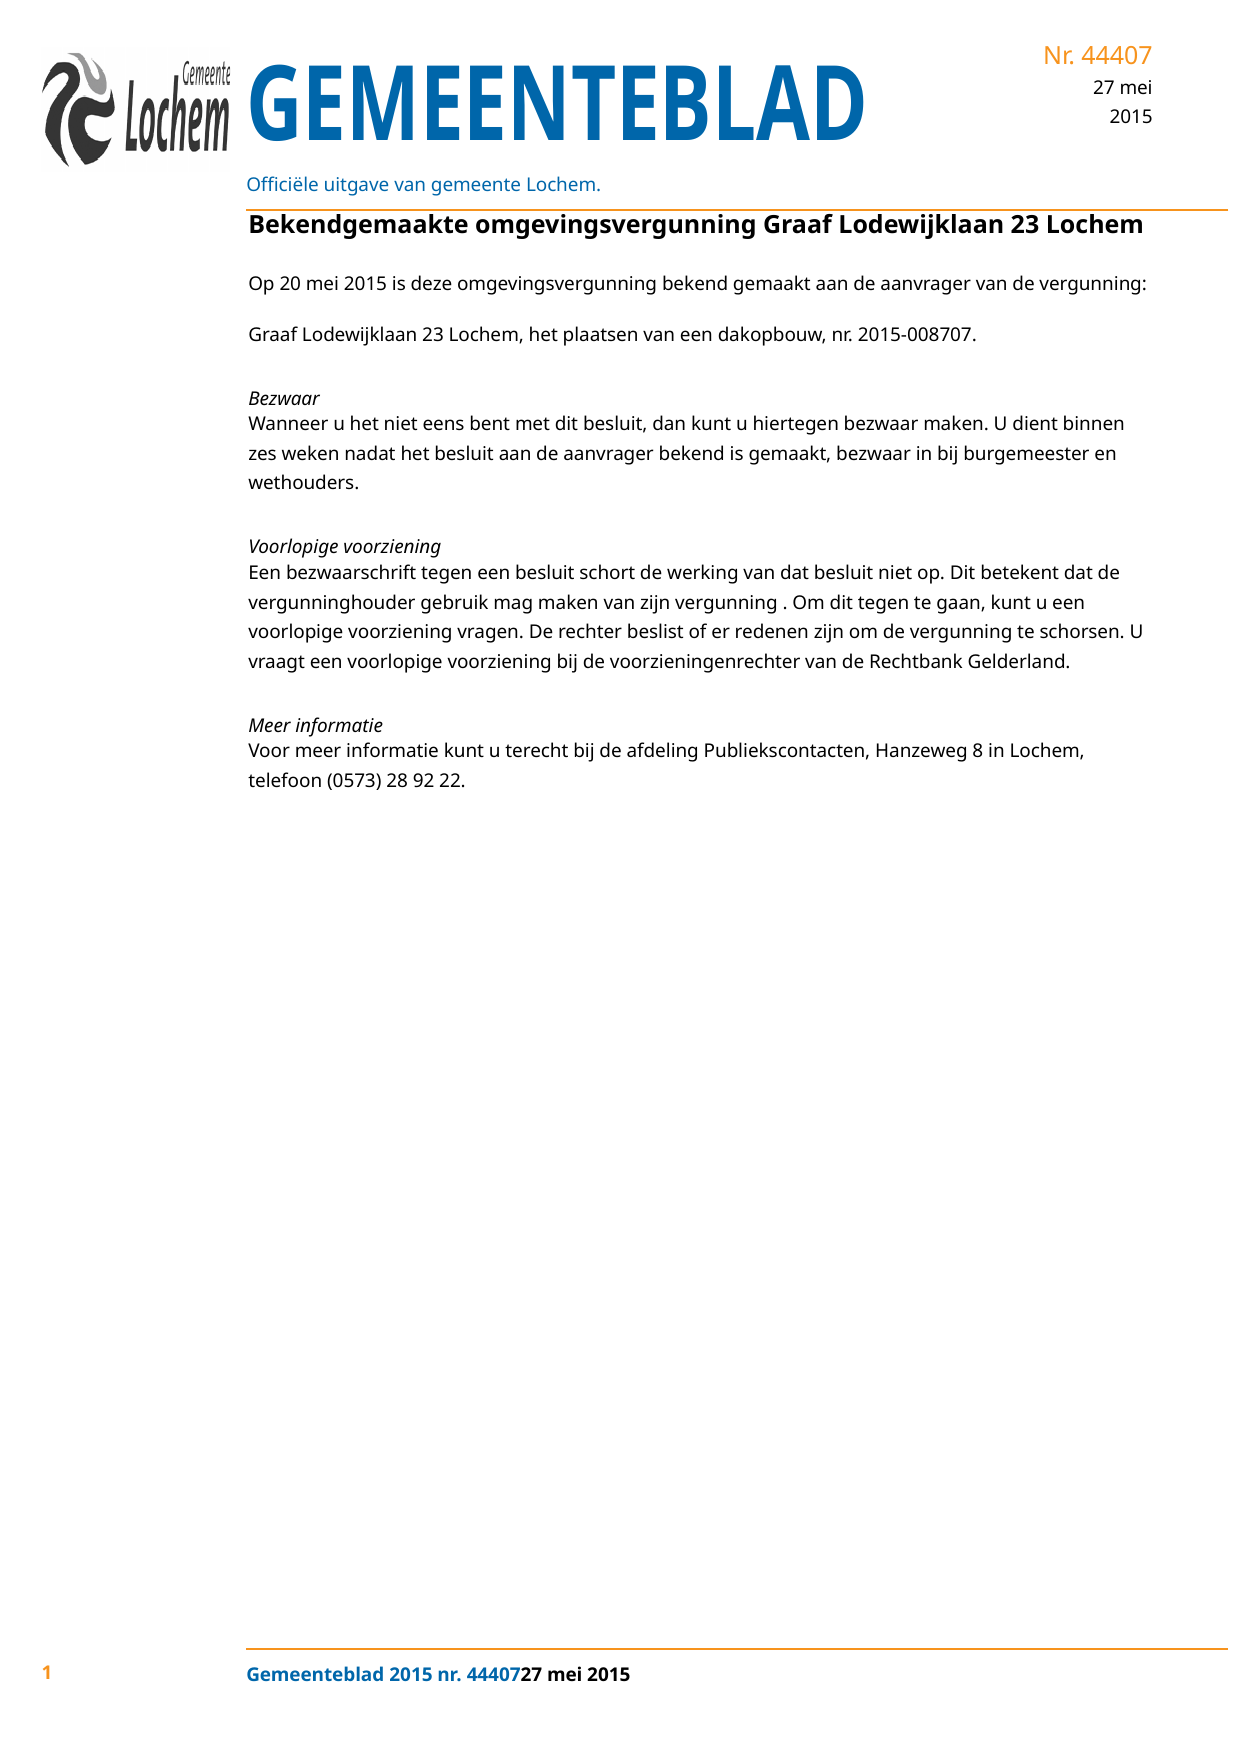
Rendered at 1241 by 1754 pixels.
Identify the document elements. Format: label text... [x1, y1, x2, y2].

text Een bezwaarschrift tegen een besluit schort de werking van dat besluit niet op. Dit betekent dat de vergunninghouder gebruik mag maken van zijn vergunning . Om dit tegen te gaan, kunt u een voorlopige voorziening vragen. De rechter beslist of er redenen zijn om de vergunning te schorsen. U vraagt een voorlopige voorziening bij de voorzieningenrechter van de Rechtbank Gelderland. [248, 559, 1152, 674]
text Graaf Lodewijklaan 23 Lochem, het plaatsen van een dakopbouw, nr. 2015-008707. [248, 321, 1152, 346]
text Bekendgemaakte omgevingsvergunning Graaf Lodewijklaan 23 Lochem [248, 211, 1152, 241]
text Wanneer u het niet eens bent met dit besluit, dan kunt u hiertegen bezwaar maken. U dient binnen zes weken nadat het besluit aan de aanvrager bekend is gemaakt, bezwaar in bij burgemeester en wethouders. [248, 410, 1152, 495]
text Voorlopige voorziening [248, 533, 1152, 559]
text Bezwaar [248, 385, 1152, 410]
text Op 20 mei 2015 is deze omgevingsvergunning bekend gemaakt aan de aanvrager van de vergunning: [248, 270, 1152, 296]
text Meer informatie [248, 712, 1152, 738]
text Voor meer informatie kunt u terecht bij de afdeling Publiekscontacten, Hanzeweg 8 in Lochem, telefoon (0573) 28 92 22. [248, 738, 1152, 793]
picture [41, 47, 231, 172]
